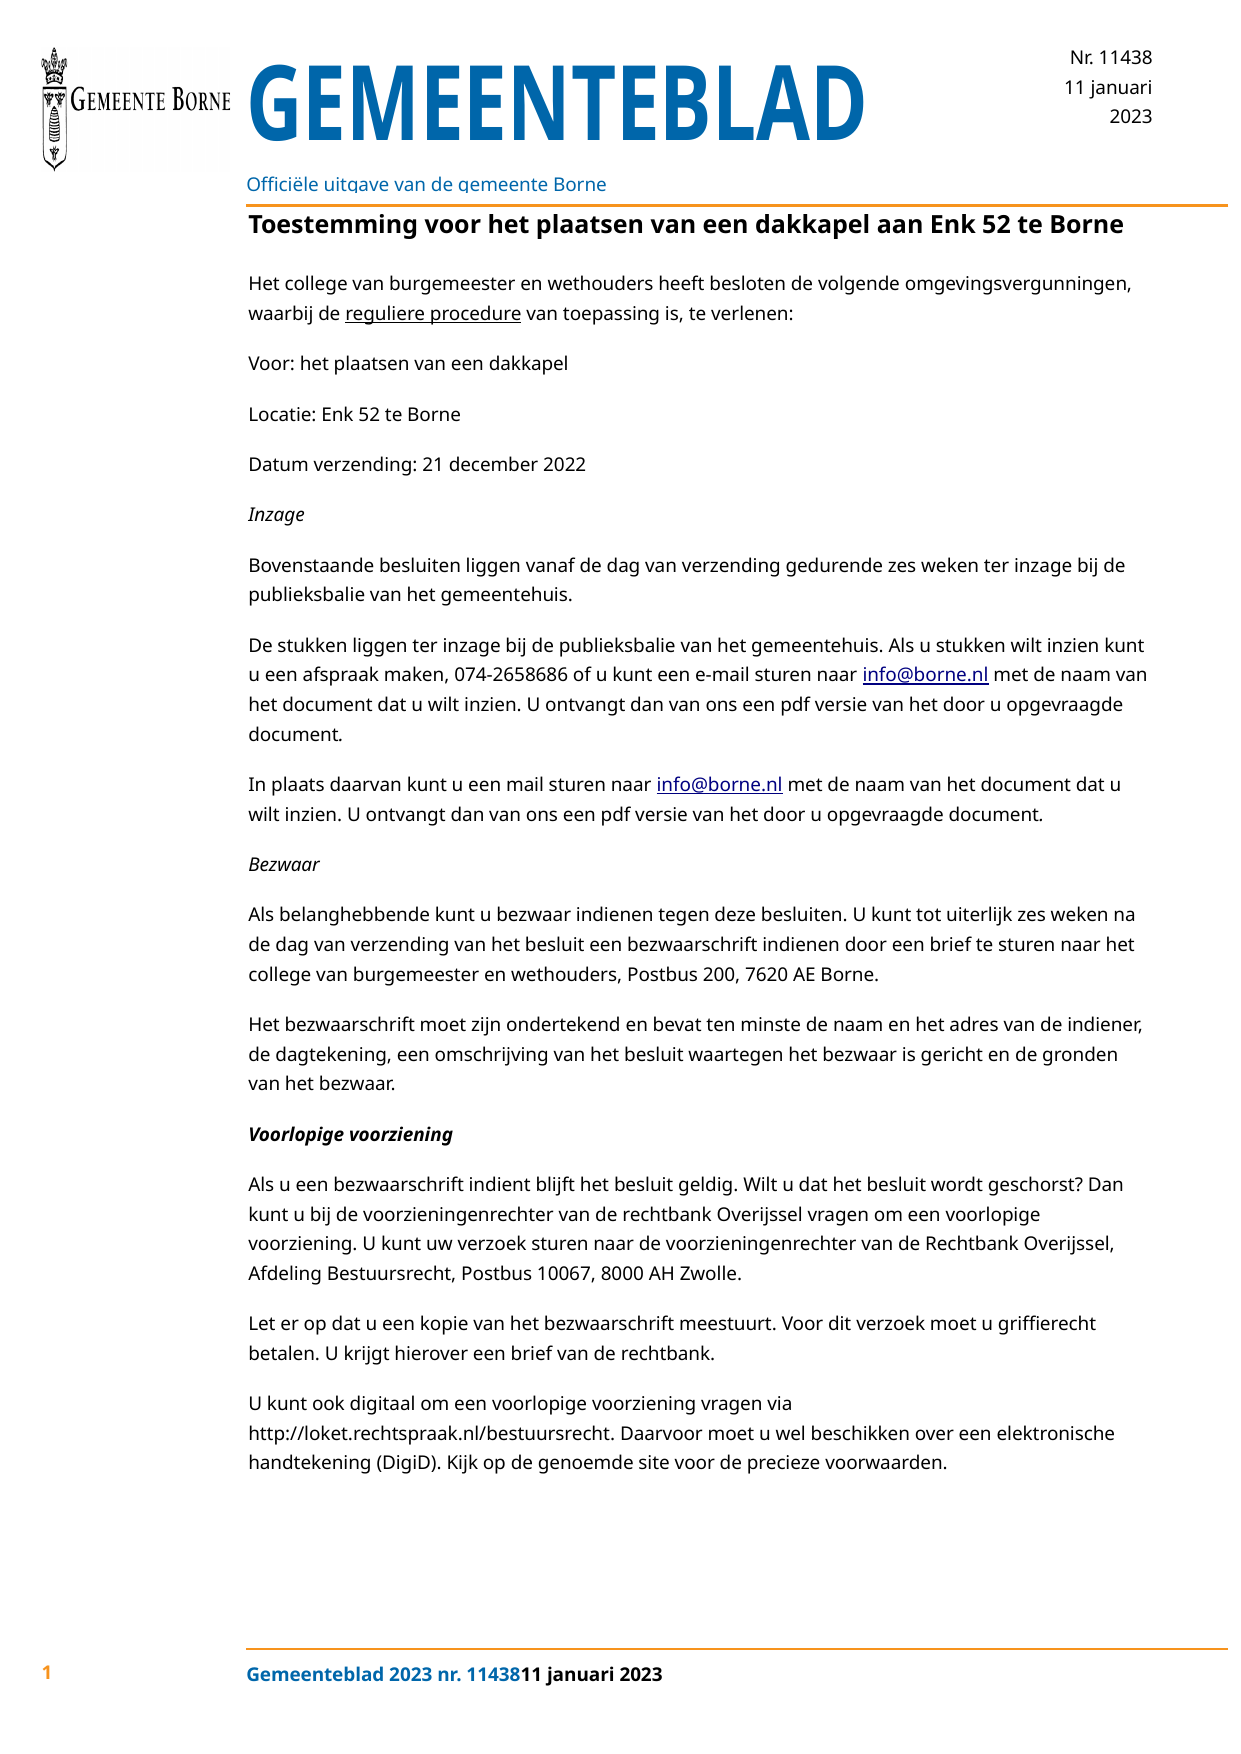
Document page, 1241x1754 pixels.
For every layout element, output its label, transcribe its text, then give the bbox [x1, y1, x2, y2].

text Locatie: Enk 52 te Borne [248, 401, 1152, 426]
text Let er op dat u een kopie van het bezwaarschrift meestuurt. Voor dit verzoek moet u griffierecht betalen. U krijgt hierover een brief van de rechtbank. [248, 1310, 1152, 1366]
text Het college van burgemeester en wethouders heeft besloten de volgende omgevingsvergunningen, waarbij de reguliere procedure van toepassing is, te verlenen: [248, 270, 1152, 326]
text Bovenstaande besluiten liggen vanaf de dag van verzending gedurende zes weken ter inzage bij de publieksbalie van het gemeentehuis. [248, 552, 1152, 607]
text Datum verzending: 21 december 2022 [248, 451, 1152, 477]
picture [41, 47, 231, 172]
text De stukken liggen ter inzage bij de publieksbalie van het gemeentehuis. Als u stukken wilt inzien kunt u een afspraak maken, 074-2658686 of u kunt een e-mail sturen naar info@borne.nl met de naam van het document dat u wilt inzien. U ontvangt dan van ons een pdf versie van het door u opgevraagde document. [248, 632, 1152, 746]
text Als belanghebbende kunt u bezwaar indienen tegen deze besluiten. U kunt tot uiterlijk zes weken na de dag van verzending van het besluit een bezwaarschrift indienen door een brief te sturen naar het college van burgemeester en wethouders, Postbus 200, 7620 AE Borne. [248, 902, 1152, 986]
text Bezwaar [248, 851, 1152, 877]
text Toestemming voor het plaatsen van een dakkapel aan Enk 52 te Borne [248, 207, 1152, 241]
text Inzage [248, 502, 1152, 527]
text Voorlopige voorziening [248, 1121, 1152, 1146]
text Het bezwaarschrift moet zijn ondertekend en bevat ten minste de naam en het adres van de indiener, de dagtekening, een omschrijving van het besluit waartegen het bezwaar is gericht en de gronden van het bezwaar. [248, 1011, 1152, 1096]
text U kunt ook digitaal om een voorlopige voorziening vragen via http://loket.rechtspraak.nl/bestuursrecht. Daarvoor moet u wel beschikken over een elektronische handtekening (DigiD). Kijk op de genoemde site voor de precieze voorwaarden. [248, 1390, 1152, 1475]
text In plaats daarvan kunt u een mail sturen naar info@borne.nl met de naam van het document dat u wilt inzien. U ontvangt dan van ons een pdf versie van het door u opgevraagde document. [248, 771, 1152, 826]
text Als u een bezwaarschrift indient blijft het besluit geldig. Wilt u dat het besluit wordt geschorst? Dan kunt u bij de voorzieningenrechter van de rechtbank Overijssel vragen om een voorlopige voorziening. U kunt uw verzoek sturen naar de voorzieningenrechter van de Rechtbank Overijssel, Afdeling Bestuursrecht, Postbus 10067, 8000 AH Zwolle. [248, 1171, 1152, 1286]
text Voor: het plaatsen van een dakkapel [248, 350, 1152, 376]
